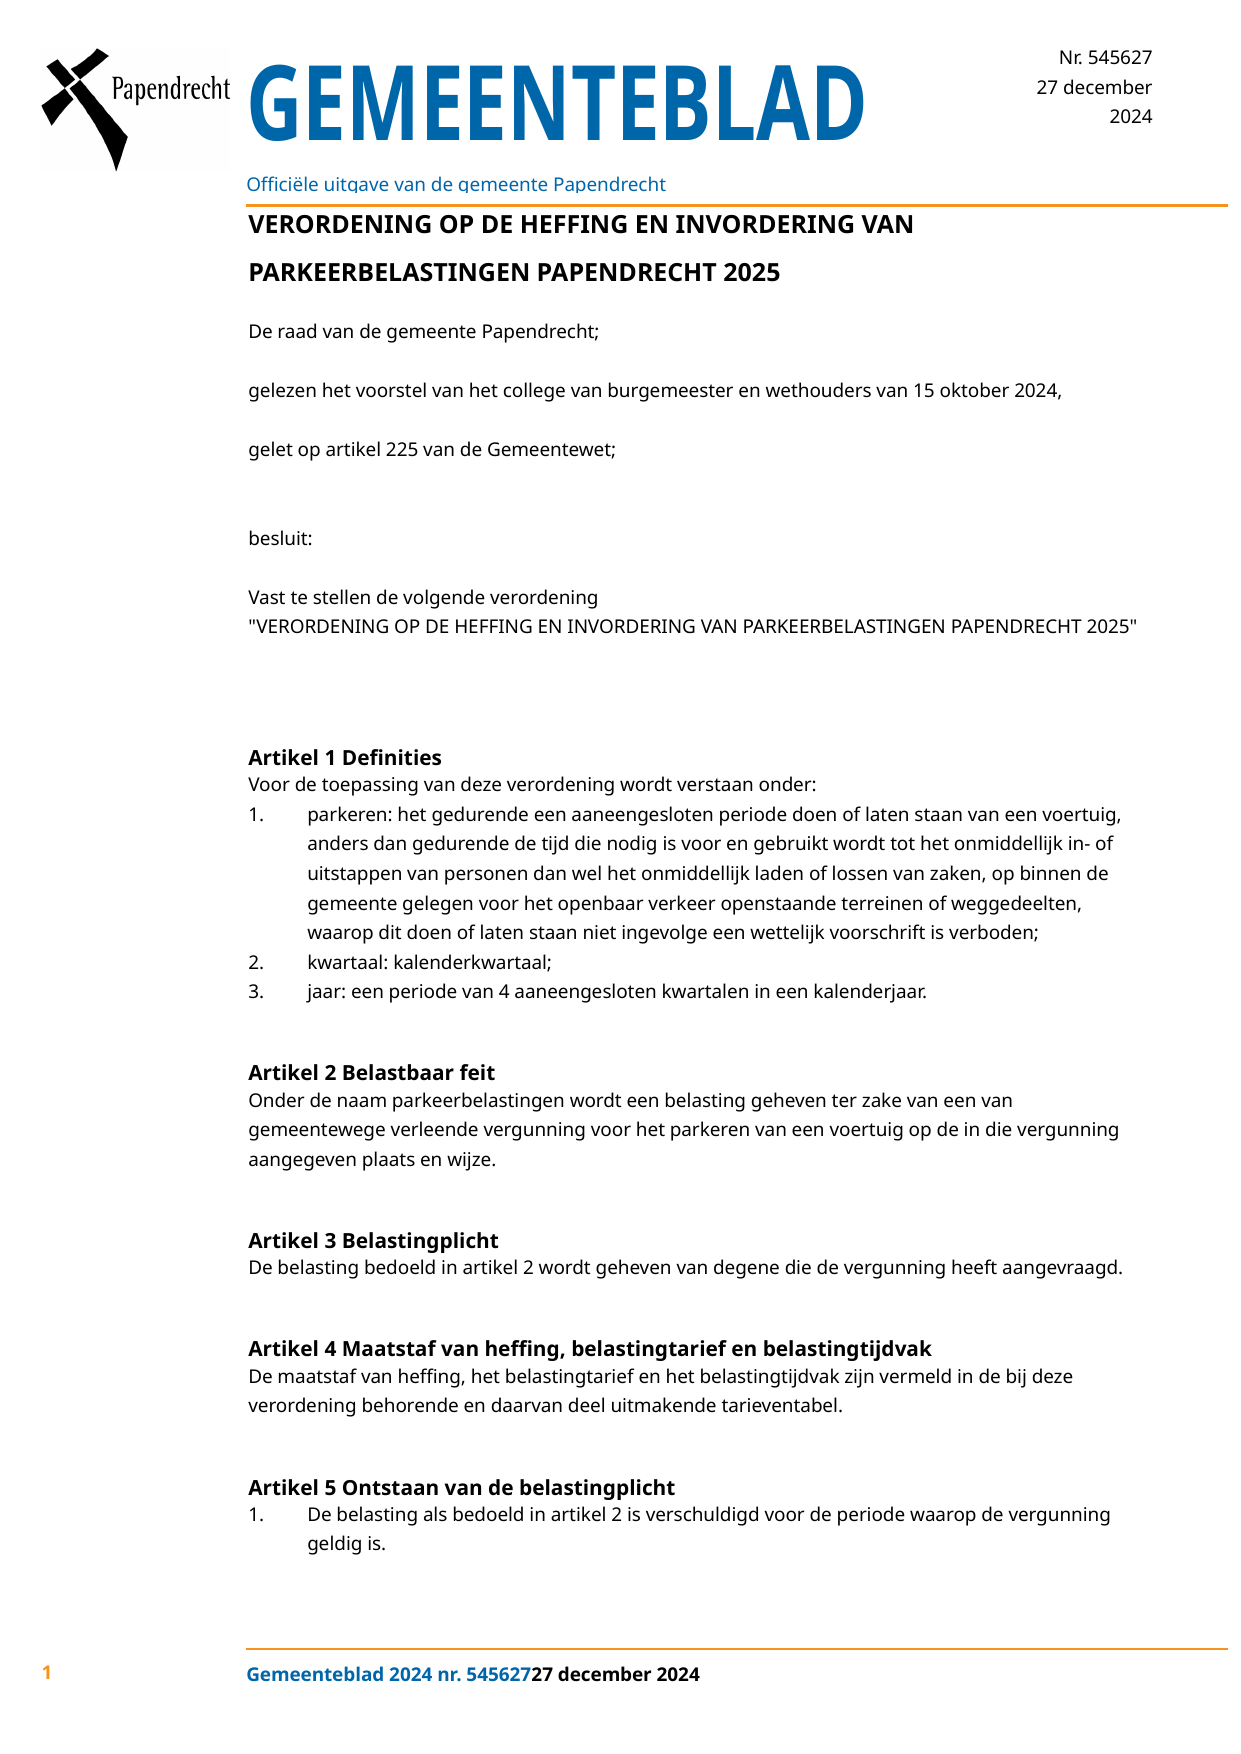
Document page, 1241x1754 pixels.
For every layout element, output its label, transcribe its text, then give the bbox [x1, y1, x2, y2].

list jaar: een periode van 4 aaneengesloten kwartalen in een kalenderjaar. [248, 978, 1152, 1004]
text Artikel 4 Maatstaf van heffing, belastingtarief en belastingtijdvak [248, 1334, 1152, 1363]
list De belasting als bedoeld in artikel 2 is verschuldigd voor de periode waarop de vergunning geldig is. [248, 1501, 1152, 1556]
text Vast te stellen de volgende verordening [248, 584, 1152, 610]
text Onder de naam parkeerbelastingen wordt een belasting geheven ter zake van een van gemeentewege verleende vergunning voor het parkeren van een voertuig op de in die vergunning aangegeven plaats en wijze. [248, 1087, 1152, 1172]
text Artikel 1 Definities [248, 743, 1152, 771]
text gelezen het voorstel van het college van burgemeester en wethouders van 15 oktober 2024, [248, 377, 1152, 403]
list parkeren: het gedurende een aaneengesloten periode doen of laten staan van een voertuig, anders dan gedurende de tijd die nodig is voor en gebruikt wordt tot het onmiddellijk in- of uitstappen van personen dan wel het onmiddellijk laden of lossen van zaken, op binnen de gemeente gelegen voor het openbaar verkeer openstaande terreinen of weggedeelten, waarop dit doen of laten staan niet ingevolge een wettelijk voorschrift is verboden; [248, 801, 1152, 945]
list kwartaal: kalenderkwartaal; [248, 949, 1152, 975]
text De belasting bedoeld in artikel 2 wordt geheven van degene die de vergunning heeft aangevraagd. [248, 1254, 1152, 1280]
text De raad van de gemeente Papendrecht; [248, 318, 1152, 344]
text Voor de toepassing van deze verordening wordt verstaan onder: [248, 771, 1152, 797]
text "VERORDENING OP DE HEFFING EN INVORDERING VAN PARKEERBELASTINGEN PAPENDRECHT 2025" [248, 614, 1152, 639]
picture [41, 47, 231, 172]
text Artikel 3 Belastingplicht [248, 1226, 1152, 1254]
text gelet op artikel 225 van de Gemeentewet; [248, 436, 1152, 462]
text besluit: [248, 525, 1152, 551]
text De maatstaf van heffing, het belastingtarief en het belastingtijdvak zijn vermeld in de bij deze verordening behorende en daarvan deel uitmakende tarieventabel. [248, 1363, 1152, 1418]
text Artikel 2 Belastbaar feit [248, 1058, 1152, 1087]
text VERORDENING OP DE HEFFING EN INVORDERING VAN PARKEERBELASTINGEN PAPENDRECHT 2025 [248, 207, 1152, 288]
text Artikel 5 Ontstaan van de belastingplicht [248, 1473, 1152, 1501]
